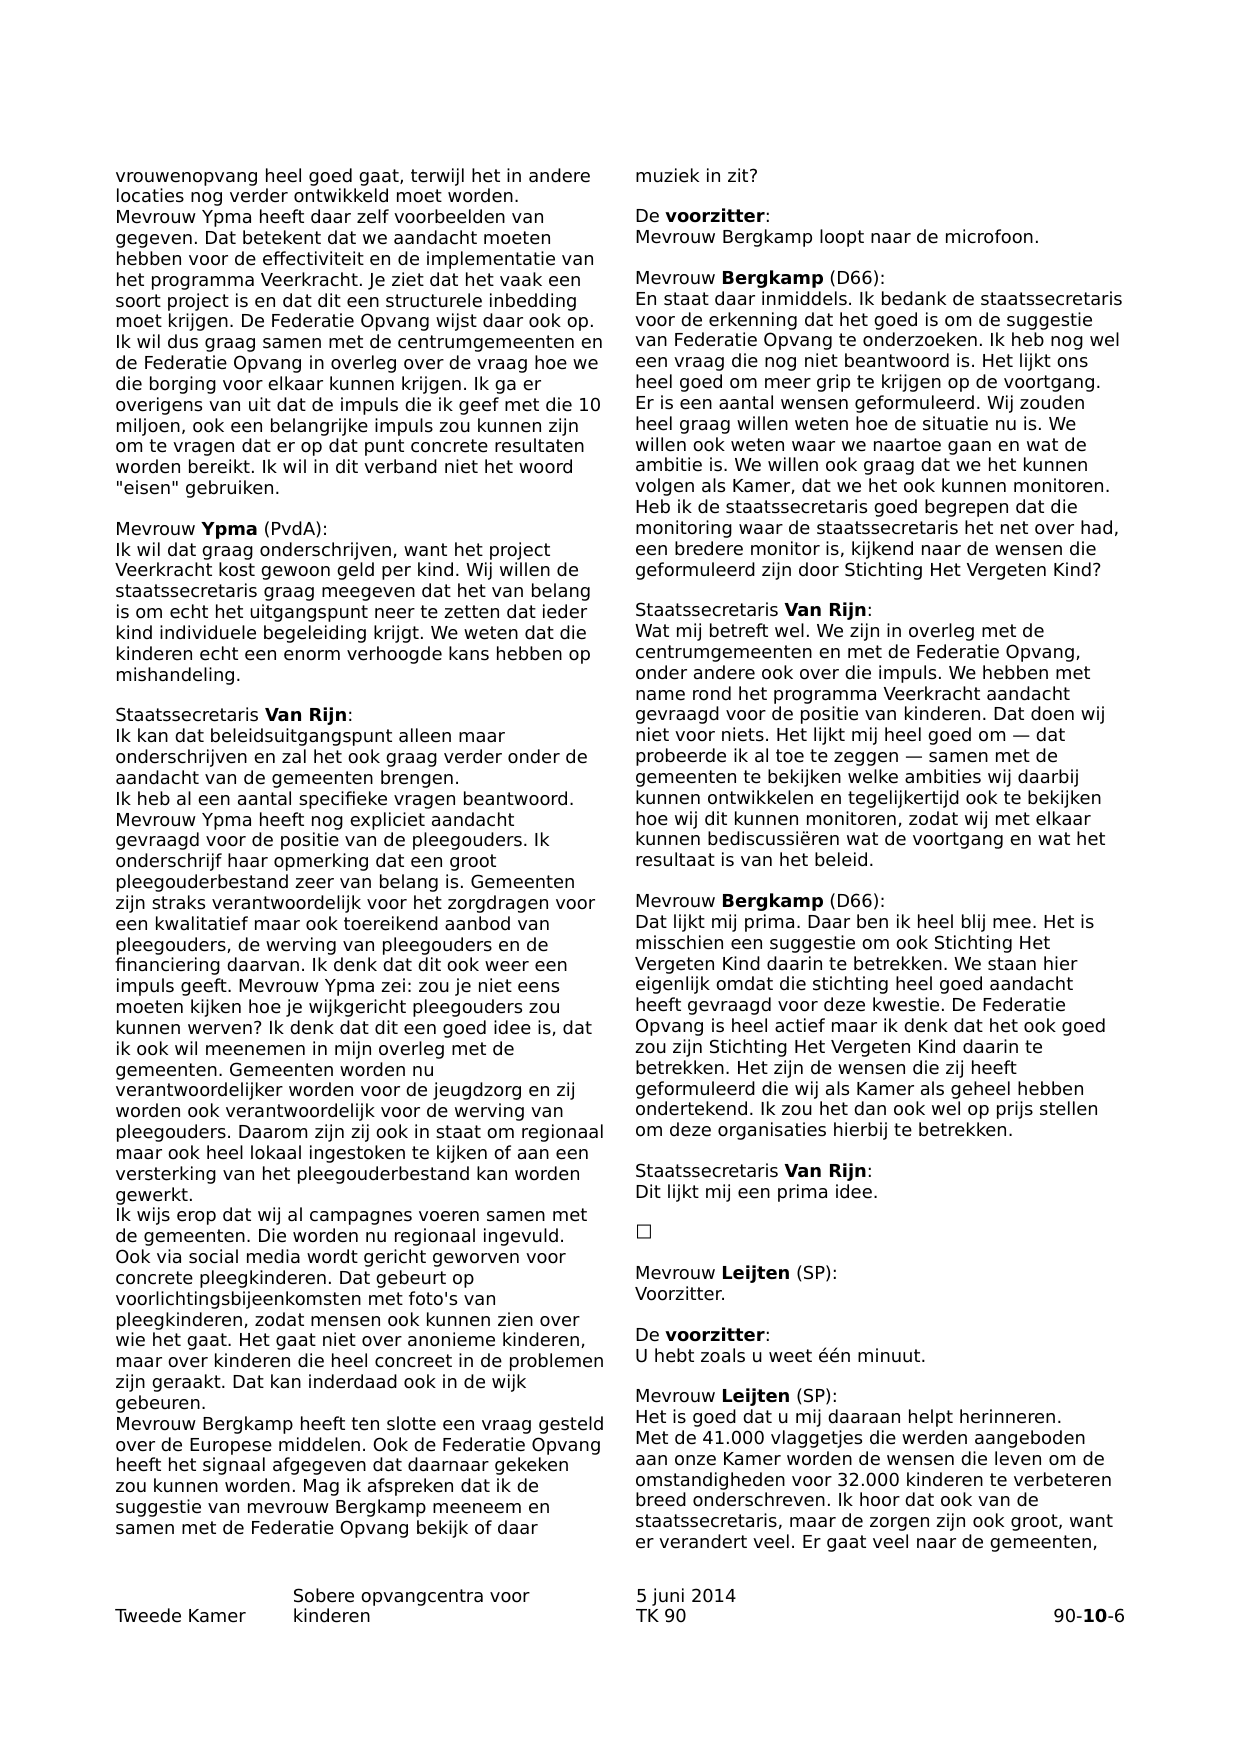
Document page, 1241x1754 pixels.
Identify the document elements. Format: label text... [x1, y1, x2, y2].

text ⬜ [635, 1222, 1125, 1243]
text Voorzitter. [635, 1284, 1125, 1304]
text Mevrouw Bergkamp heeft ten slotte een vraag gesteld over de Europese middelen. Ook de Federatie Opvang heeft het signaal afgegeven dat daarnaar gekeken zou kunnen worden. Mag ik afspreken dat ik de suggestie van mevrouw Bergkamp meeneem en samen met de Federatie Opvang bekijk of daar [115, 1413, 605, 1538]
text Mevrouw Bergkamp (D66): [635, 268, 1125, 288]
text De voorzitter: [635, 1324, 1125, 1345]
text Ik wil dat graag onderschrijven, want het project Veerkracht kost gewoon geld per kind. Wij willen de staatssecretaris graag meegeven dat het van belang is om echt het uitgangspunt neer te zetten dat ieder kind individuele begeleiding krijgt. We weten dat die kinderen echt een enorm verhoogde kans hebben op mishandeling. [115, 539, 605, 685]
text Mevrouw Bergkamp loopt naar de microfoon. [635, 227, 1125, 248]
text Dit lijkt mij een prima idee. [635, 1181, 1125, 1202]
text Staatssecretaris Van Rijn: [115, 705, 605, 726]
text Dat lijkt mij prima. Daar ben ik heel blij mee. Het is misschien een suggestie om ook Stichting Het Vergeten Kind daarin te betrekken. We staan hier eigenlijk omdat die stichting heel goed aandacht heeft gevraagd voor deze kwestie. De Federatie Opvang is heel actief maar ik denk dat het ook goed zou zijn Stichting Het Vergeten Kind daarin te betrekken. Het zijn de wensen die zij heeft geformuleerd die wij als Kamer als geheel hebben ondertekend. Ik zou het dan ook wel op prijs stellen om deze organisaties hierbij te betrekken. [635, 912, 1125, 1141]
text vrouwenopvang heel goed gaat, terwijl het in andere locaties nog verder ontwikkeld moet worden. Mevrouw Ypma heeft daar zelf voorbeelden van gegeven. Dat betekent dat we aandacht moeten hebben voor de effectiviteit en de implementatie van het programma Veerkracht. Je ziet dat het vaak een soort project is en dat dit een structurele inbedding moet krijgen. De Federatie Opvang wijst daar ook op. Ik wil dus graag samen met de centrumgemeenten en de Federatie Opvang in overleg over de vraag hoe we die borging voor elkaar kunnen krijgen. Ik ga er overigens van uit dat de impuls die ik geef met die 10 miljoen, ook een belangrijke impuls zou kunnen zijn om te vragen dat er op dat punt concrete resultaten worden bereikt. Ik wil in dit verband niet het woord "eisen" gebruiken. [115, 165, 605, 499]
text Staatssecretaris Van Rijn: [635, 1161, 1125, 1181]
text Het is goed dat u mij daaraan helpt herinneren. [635, 1407, 1125, 1428]
text Met de 41.000 vlaggetjes die werden aangeboden aan onze Kamer worden de wensen die leven om de omstandigheden voor 32.000 kinderen te verbeteren breed onderschreven. Ik hoor dat ook van de staatssecretaris, maar de zorgen zijn ook groot, want er verandert veel. Er gaat veel naar de gemeenten, [635, 1428, 1125, 1553]
text Wat mij betreft wel. We zijn in overleg met de centrumgemeenten en met de Federatie Opvang, onder andere ook over die impuls. We hebben met name rond het programma Veerkracht aandacht gevraagd voor de positie van kinderen. Dat doen wij niet voor niets. Het lijkt mij heel goed om — dat probeerde ik al toe te zeggen — samen met de gemeenten te bekijken welke ambities wij daarbij kunnen ontwikkelen en tegelijkertijd ook te bekijken hoe wij dit kunnen monitoren, zodat wij met elkaar kunnen bediscussiëren wat de voortgang en wat het resultaat is van het beleid. [635, 621, 1125, 871]
text Ik heb al een aantal specifieke vragen beantwoord. Mevrouw Ypma heeft nog expliciet aandacht gevraagd voor de positie van de pleegouders. Ik onderschrijf haar opmerking dat een groot pleegouderbestand zeer van belang is. Gemeenten zijn straks verantwoordelijk voor het zorgdragen voor een kwalitatief maar ook toereikend aanbod van pleegouders, de werving van pleegouders en de financiering daarvan. Ik denk dat dit ook weer een impuls geeft. Mevrouw Ypma zei: zou je niet eens moeten kijken hoe je wijkgericht pleegouders zou kunnen werven? Ik denk dat dit een goed idee is, dat ik ook wil meenemen in mijn overleg met de gemeenten. Gemeenten worden nu verantwoordelijker worden voor de jeugdzorg en zij worden ook verantwoordelijk voor de werving van pleegouders. Daarom zijn zij ook in staat om regionaal maar ook heel lokaal ingestoken te kijken of aan een versterking van het pleegouderbestand kan worden gewerkt. [115, 788, 605, 1205]
text Mevrouw Leijten (SP): [635, 1386, 1125, 1407]
text Mevrouw Bergkamp (D66): [635, 891, 1125, 912]
text Mevrouw Ypma (PvdA): [115, 519, 605, 539]
text En staat daar inmiddels. Ik bedank de staatssecretaris voor de erkenning dat het goed is om de suggestie van Federatie Opvang te onderzoeken. Ik heb nog wel een vraag die nog niet beantwoord is. Het lijkt ons heel goed om meer grip te krijgen op de voortgang. Er is een aantal wensen geformuleerd. Wij zouden heel graag willen weten hoe de situatie nu is. We willen ook weten waar we naartoe gaan en wat de ambitie is. We willen ook graag dat we het kunnen volgen als Kamer, dat we het ook kunnen monitoren. Heb ik de staatssecretaris goed begrepen dat die monitoring waar de staatssecretaris het net over had, een bredere monitor is, kijkend naar de wensen die geformuleerd zijn door Stichting Het Vergeten Kind? [635, 288, 1125, 580]
text De voorzitter: [635, 206, 1125, 227]
text U hebt zoals u weet één minuut. [635, 1345, 1125, 1366]
text Mevrouw Leijten (SP): [635, 1263, 1125, 1284]
text Ik kan dat beleidsuitgangspunt alleen maar onderschrijven en zal het ook graag verder onder de aandacht van de gemeenten brengen. [115, 726, 605, 788]
text Ik wijs erop dat wij al campagnes voeren samen met de gemeenten. Die worden nu regionaal ingevuld. Ook via social media wordt gericht geworven voor concrete pleegkinderen. Dat gebeurt op voorlichtingsbijeenkomsten met foto's van pleegkinderen, zodat mensen ook kunnen zien over wie het gaat. Het gaat niet over anonieme kinderen, maar over kinderen die heel concreet in de problemen zijn geraakt. Dat kan inderdaad ook in de wijk gebeuren. [115, 1205, 605, 1413]
text muziek in zit? [635, 165, 1125, 186]
text Staatssecretaris Van Rijn: [635, 600, 1125, 621]
